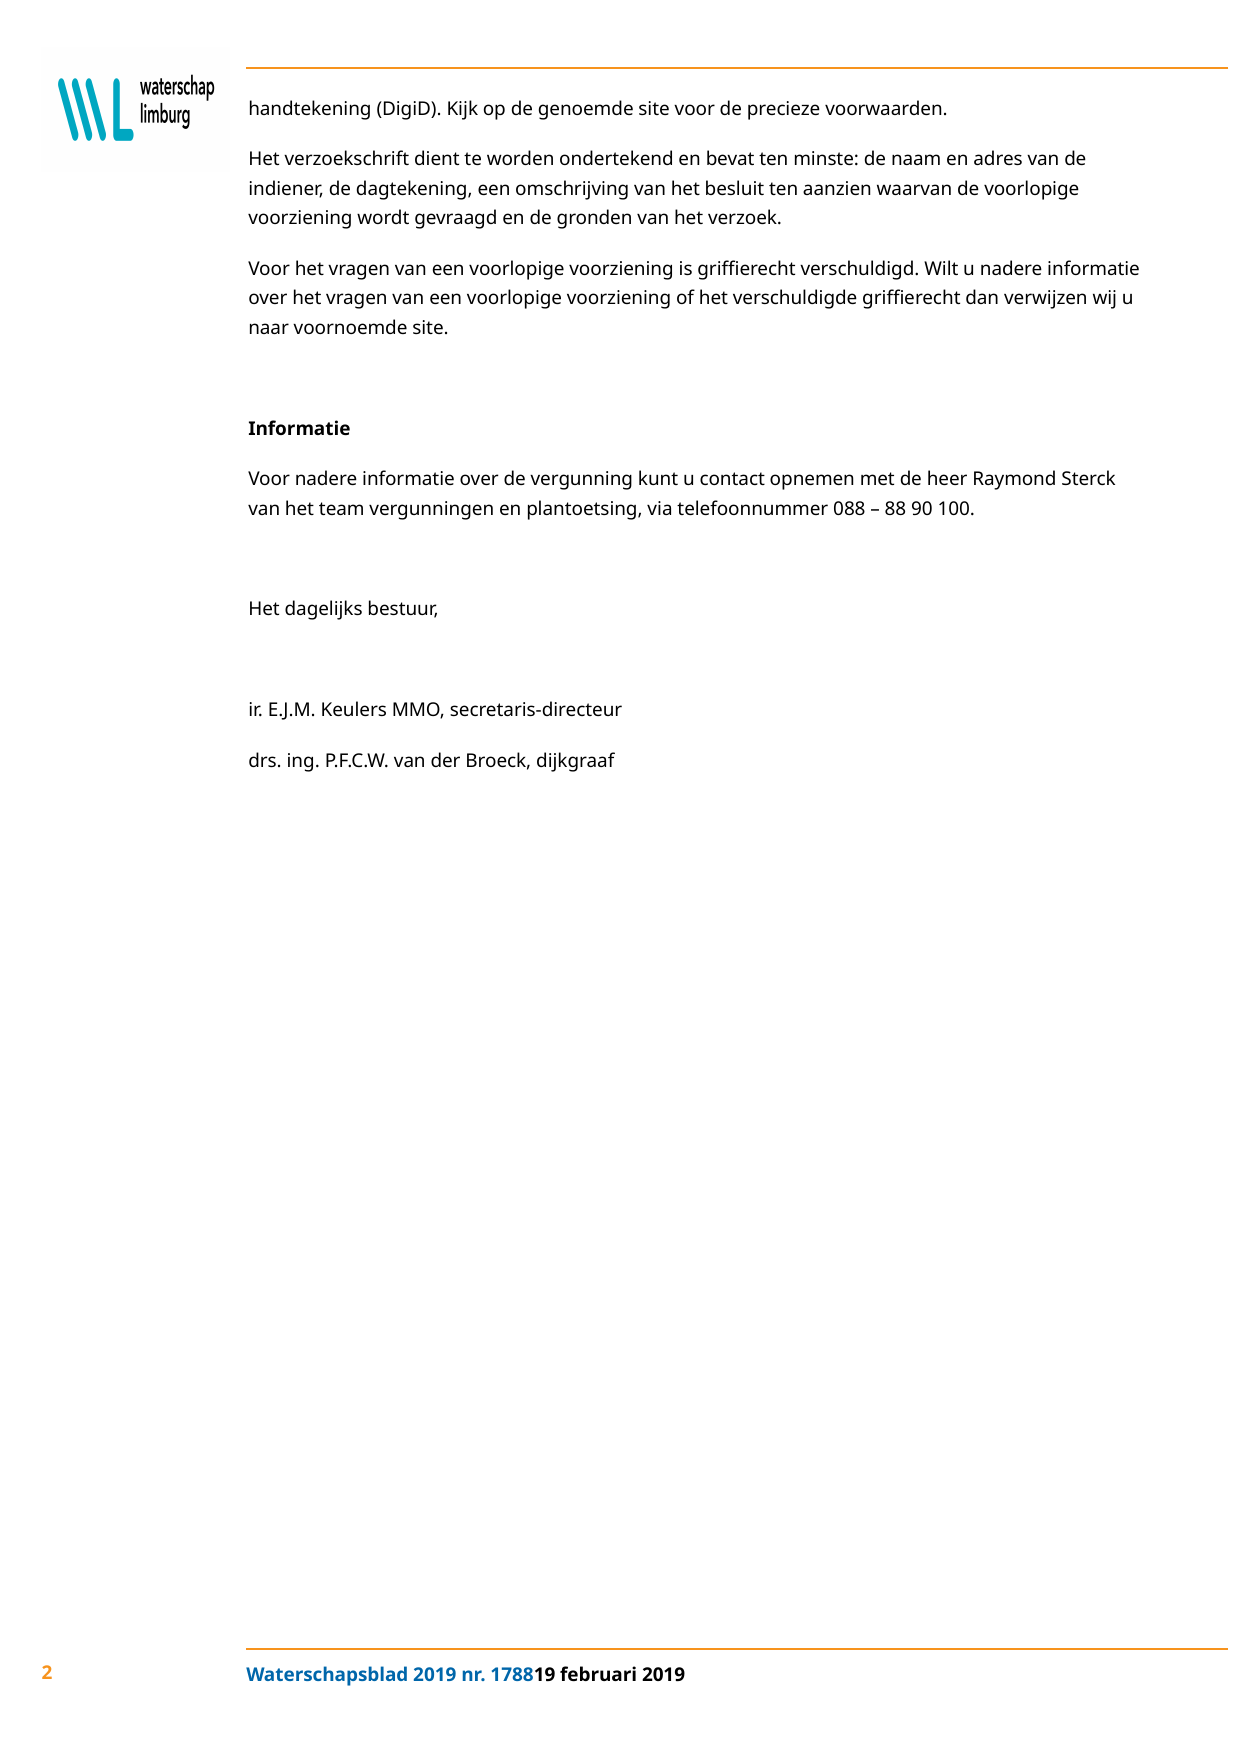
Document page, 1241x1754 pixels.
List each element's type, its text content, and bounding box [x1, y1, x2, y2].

text handtekening (DigiD). Kijk op de genoemde site voor de precieze voorwaarden. [248, 95, 1152, 121]
text Het verzoekschrift dient te worden ondertekend en bevat ten minste: de naam en adres van de indiener, de dagtekening, een omschrijving van het besluit ten aanzien waarvan de voorlopige voorziening wordt gevraagd en de gronden van het verzoek. [248, 145, 1152, 230]
text drs. ing. P.F.C.W. van der Broeck, dijkgraaf [248, 747, 1152, 773]
text Het dagelijks bestuur, [248, 596, 1152, 621]
text Informatie [248, 415, 1152, 441]
text Voor nadere informatie over de vergunning kunt u contact opnemen met de heer Raymond Sterck van het team vergunningen en plantoetsing, via telefoonnummer 088 – 88 90 100. [248, 465, 1152, 521]
text ir. E.J.M. Keulers MMO, secretaris-directeur [248, 696, 1152, 722]
picture [41, 47, 231, 172]
text Voor het vragen van een voorlopige voorziening is griffierecht verschuldigd. Wilt u nadere informatie over het vragen van een voorlopige voorziening of het verschuldigde griffierecht dan verwijzen wij u naar voornoemde site. [248, 255, 1152, 340]
